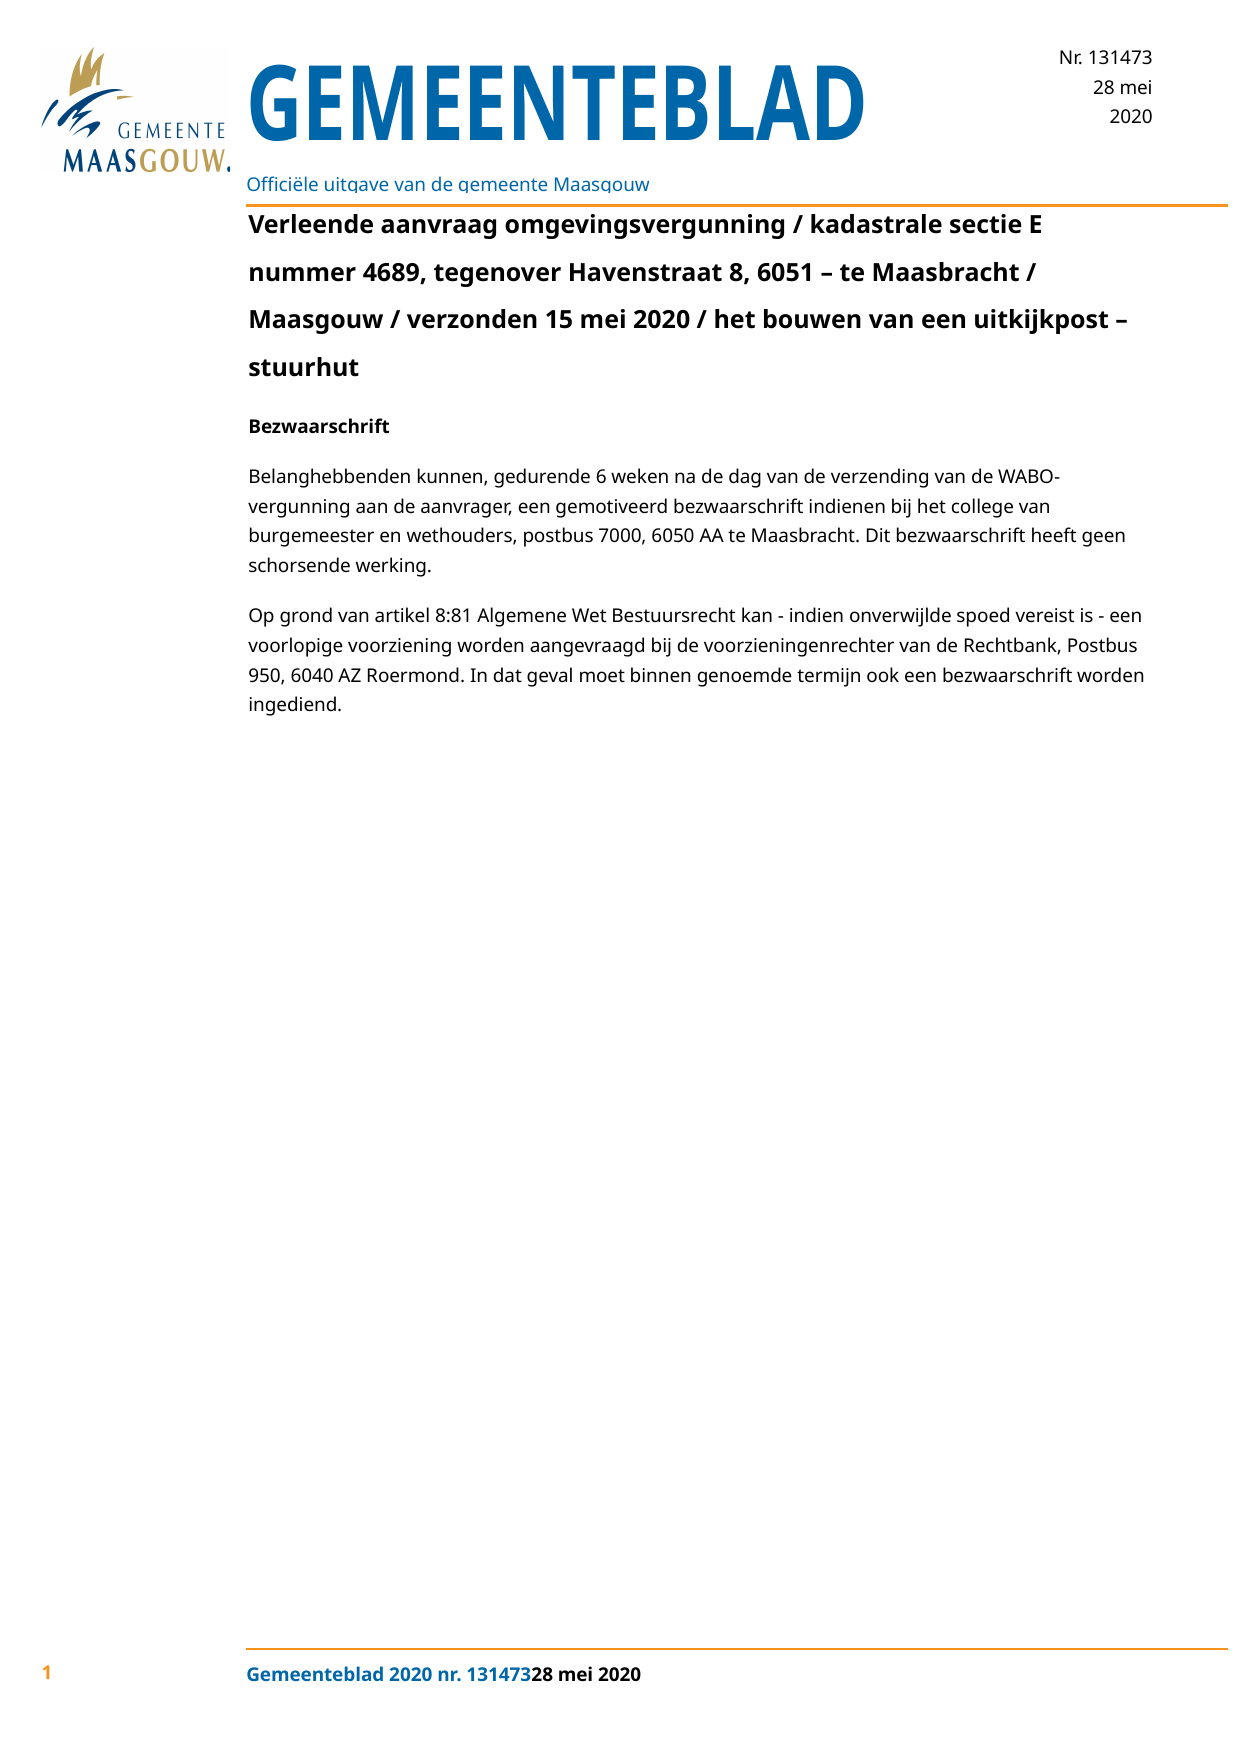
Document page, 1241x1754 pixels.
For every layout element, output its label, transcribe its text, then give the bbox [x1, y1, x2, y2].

text Belanghebbenden kunnen, gedurende 6 weken na de dag van de verzending van de WABO-vergunning aan de aanvrager, een gemotiveerd bezwaarschrift indienen bij het college van burgemeester en wethouders, postbus 7000, 6050 AA te Maasbracht. Dit bezwaarschrift heeft geen schorsende werking. [248, 463, 1152, 578]
picture [41, 47, 231, 172]
text Op grond van artikel 8:81 Algemene Wet Bestuursrecht kan - indien onverwijlde spoed vereist is - een voorlopige voorziening worden aangevraagd bij de voorzieningenrechter van de Rechtbank, Postbus 950, 6040 AZ Roermond. In dat geval moet binnen genoemde termijn ook een bezwaarschrift worden ingediend. [248, 603, 1152, 717]
text Verleende aanvraag omgevingsvergunning / kadastrale sectie E nummer 4689, tegenover Havenstraat 8, 6051 – te Maasbracht / Maasgouw / verzonden 15 mei 2020 / het bouwen van een uitkijkpost – stuurhut [248, 207, 1152, 384]
text Bezwaarschrift [248, 413, 1152, 439]
